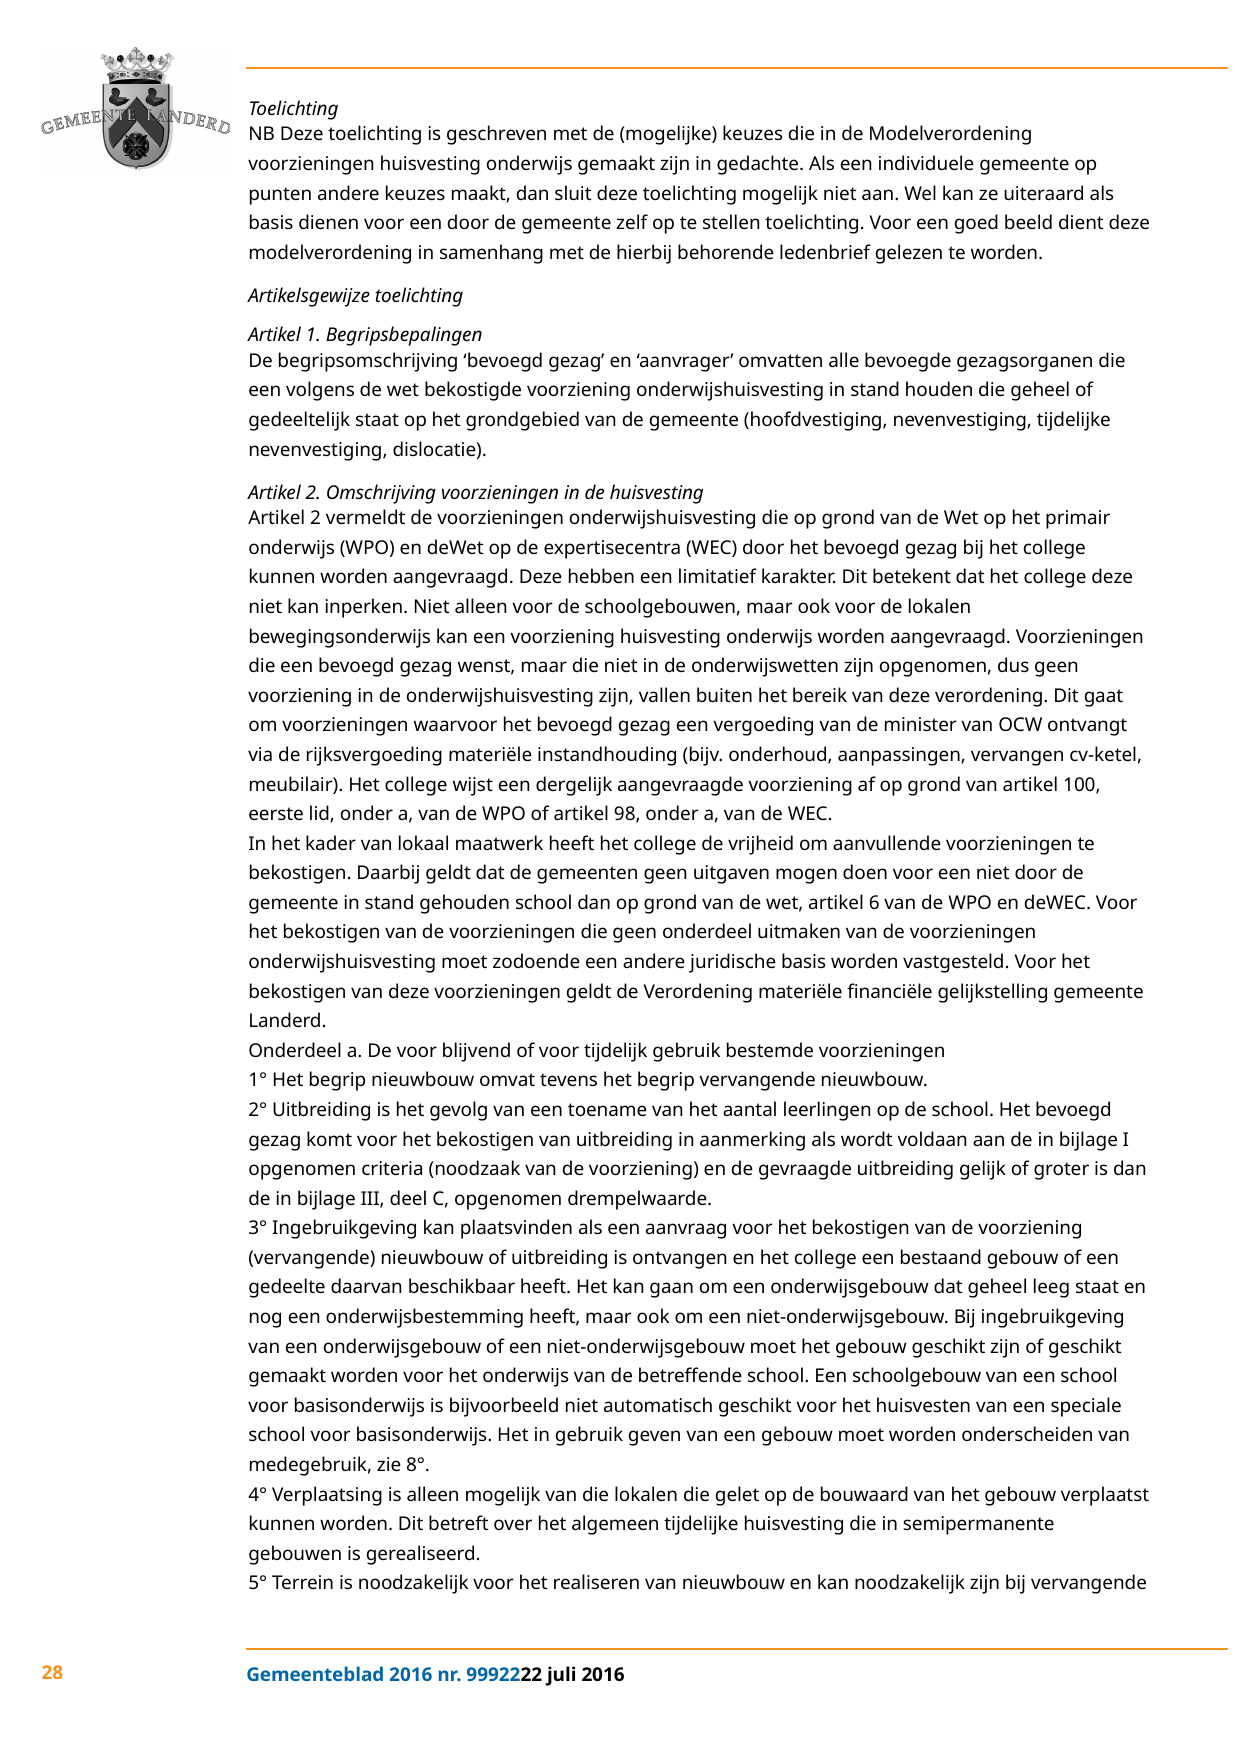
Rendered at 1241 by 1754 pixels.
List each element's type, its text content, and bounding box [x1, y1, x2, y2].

text 1° Het begrip nieuwbouw omvat tevens het begrip vervangende nieuwbouw. [248, 1067, 1152, 1092]
text Onderdeel a. De voor blijvend of voor tijdelijk gebruik bestemde voorzieningen [248, 1037, 1152, 1063]
text 5° Terrein is noodzakelijk voor het realiseren van nieuwbouw en kan noodzakelijk zijn bij vervangende [248, 1569, 1152, 1595]
text Artikel 2 vermeldt de voorzieningen onderwijshuisvesting die op grond van de Wet op het primair onderwijs (WPO) en deWet op de expertisecentra (WEC) door het bevoegd gezag bij het college kunnen worden aangevraagd. Deze hebben een limitatief karakter. Dit betekent dat het college deze niet kan inperken. Niet alleen voor de schoolgebouwen, maar ook voor de lokalen bewegingsonderwijs kan een voorziening huisvesting onderwijs worden aangevraagd. Voorzieningen die een bevoegd gezag wenst, maar die niet in de onderwijswetten zijn opgenomen, dus geen voorziening in de onderwijshuisvesting zijn, vallen buiten het bereik van deze verordening. Dit gaat om voorzieningen waarvoor het bevoegd gezag een vergoeding van de minister van OCW ontvangt via de rijksvergoeding materiële instandhouding (bijv. onderhoud, aanpassingen, vervangen cv-ketel, meubilair). Het college wijst een dergelijk aangevraagde voorziening af op grond van artikel 100, eerste lid, onder a, van de WPO of artikel 98, onder a, van de WEC. [248, 504, 1152, 826]
text NB Deze toelichting is geschreven met de (mogelijke) keuzes die in de Modelverordening voorzieningen huisvesting onderwijs gemaakt zijn in gedachte. Als een individuele gemeente op punten andere keuzes maakt, dan sluit deze toelichting mogelijk niet aan. Wel kan ze uiteraard als basis dienen voor een door de gemeente zelf op te stellen toelichting. Voor een goed beeld dient deze modelverordening in samenhang met de hierbij behorende ledenbrief gelezen te worden. [248, 121, 1152, 264]
text De begripsomschrijving ‘bevoegd gezag’ en ‘aanvrager’ omvatten alle bevoegde gezagsorganen die een volgens de wet bekostigde voorziening onderwijshuisvesting in stand houden die geheel of gedeeltelijk staat op het grondgebied van de gemeente (hoofdvestiging, nevenvestiging, tijdelijke nevenvestiging, dislocatie). [248, 347, 1152, 461]
picture [41, 47, 231, 172]
text Artikel 1. Begripsbepalingen [248, 321, 1152, 347]
text 3° Ingebruikgeving kan plaatsvinden als een aanvraag voor het bekostigen van de voorziening (vervangende) nieuwbouw of uitbreiding is ontvangen en het college een bestaand gebouw of een gedeelte daarvan beschikbaar heeft. Het kan gaan om een onderwijsgebouw dat geheel leeg staat en nog een onderwijsbestemming heeft, maar ook om een niet-onderwijsgebouw. Bij ingebruikgeving van een onderwijsgebouw of een niet-onderwijsgebouw moet het gebouw geschikt zijn of geschikt gemaakt worden voor het onderwijs van de betreffende school. Een schoolgebouw van een school voor basisonderwijs is bijvoorbeeld niet automatisch geschikt voor het huisvesten van een speciale school voor basisonderwijs. Het in gebruik geven van een gebouw moet worden onderscheiden van medegebruik, zie 8°. [248, 1214, 1152, 1477]
text 2° Uitbreiding is het gevolg van een toename van het aantal leerlingen op de school. Het bevoegd gezag komt voor het bekostigen van uitbreiding in aanmerking als wordt voldaan aan de in bijlage I opgenomen criteria (noodzaak van de voorziening) en de gevraagde uitbreiding gelijk of groter is dan de in bijlage III, deel C, opgenomen drempelwaarde. [248, 1096, 1152, 1211]
text Toelichting [248, 95, 1152, 121]
text In het kader van lokaal maatwerk heeft het college de vrijheid om aanvullende voorzieningen te bekostigen. Daarbij geldt dat de gemeenten geen uitgaven mogen doen voor een niet door de gemeente in stand gehouden school dan op grond van de wet, artikel 6 van de WPO en deWEC. Voor het bekostigen van de voorzieningen die geen onderdeel uitmaken van de voorzieningen onderwijshuisvesting moet zodoende een andere juridische basis worden vastgesteld. Voor het bekostigen van deze voorzieningen geldt de Verordening materiële financiële gelijkstelling gemeente Landerd. [248, 830, 1152, 1033]
text Artikelsgewijze toelichting [248, 282, 1152, 308]
text 4° Verplaatsing is alleen mogelijk van die lokalen die gelet op de bouwaard van het gebouw verplaatst kunnen worden. Dit betreft over het algemeen tijdelijke huisvesting die in semipermanente gebouwen is gerealiseerd. [248, 1481, 1152, 1566]
text Artikel 2. Omschrijving voorzieningen in de huisvesting [248, 479, 1152, 504]
